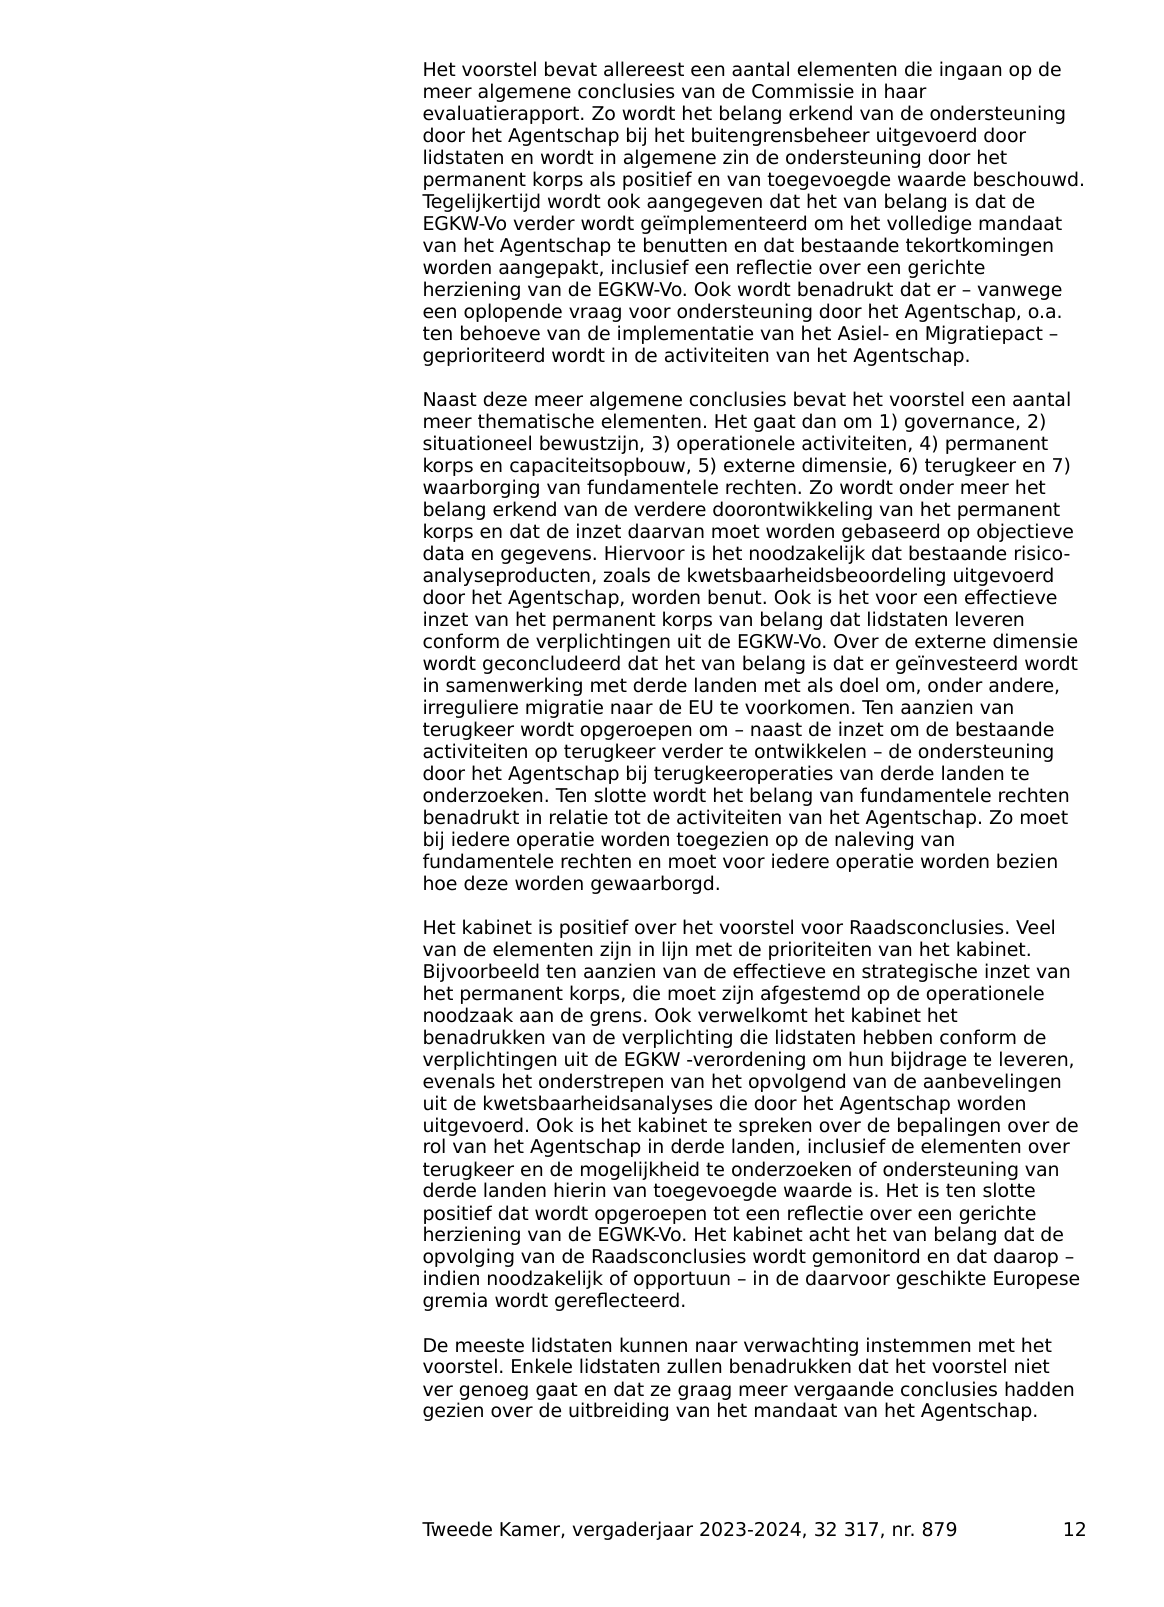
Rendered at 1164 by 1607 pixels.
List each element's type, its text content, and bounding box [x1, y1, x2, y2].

text Het kabinet is positief over het voorstel voor Raadsconclusies. Veel van de elementen zijn in lijn met de prioriteiten van het kabinet. Bijvoorbeeld ten aanzien van de effectieve en strategische inzet van het permanent korps, die moet zijn afgestemd op de operationele noodzaak aan de grens. Ook verwelkomt het kabinet het benadrukken van de verplichting die lidstaten hebben conform de verplichtingen uit de EGKW -verordening om hun bijdrage te leveren, evenals het onderstrepen van het opvolgend van de aanbevelingen uit de kwetsbaarheidsanalyses die door het Agentschap worden uitgevoerd. Ook is het kabinet te spreken over de bepalingen over de rol van het Agentschap in derde landen, inclusief de elementen over terugkeer en de mogelijkheid te onderzoeken of ondersteuning van derde landen hierin van toegevoegde waarde is. Het is ten slotte positief dat wordt opgeroepen tot een reflectie over een gerichte herziening van de EGWK-Vo. Het kabinet acht het van belang dat de opvolging van de Raadsconclusies wordt gemonitord en dat daarop – indien noodzakelijk of opportuun – in de daarvoor geschikte Europese gremia wordt gereflecteerd. [422, 917, 1087, 1312]
text Het voorstel bevat allereest een aantal elementen die ingaan op de meer algemene conclusies van de Commissie in haar evaluatierapport. Zo wordt het belang erkend van de ondersteuning door het Agentschap bij het buitengrensbeheer uitgevoerd door lidstaten en wordt in algemene zin de ondersteuning door het permanent korps als positief en van toegevoegde waarde beschouwd. Tegelijkertijd wordt ook aangegeven dat het van belang is dat de EGKW-Vo verder wordt geïmplementeerd om het volledige mandaat van het Agentschap te benutten en dat bestaande tekortkomingen worden aangepakt, inclusief een reflectie over een gerichte herziening van de EGKW-Vo. Ook wordt benadrukt dat er – vanwege een oplopende vraag voor ondersteuning door het Agentschap, o.a. ten behoeve van de implementatie van het Asiel- en Migratiepact – geprioriteerd wordt in de activiteiten van het Agentschap. [422, 59, 1087, 367]
text Naast deze meer algemene conclusies bevat het voorstel een aantal meer thematische elementen. Het gaat dan om 1) governance, 2) situationeel bewustzijn, 3) operationele activiteiten, 4) permanent korps en capaciteitsopbouw, 5) externe dimensie, 6) terugkeer en 7) waarborging van fundamentele rechten. Zo wordt onder meer het belang erkend van de verdere doorontwikkeling van het permanent korps en dat de inzet daarvan moet worden gebaseerd op objectieve data en gegevens. Hiervoor is het noodzakelijk dat bestaande risico-analyseproducten, zoals de kwetsbaarheidsbeoordeling uitgevoerd door het Agentschap, worden benut. Ook is het voor een effectieve inzet van het permanent korps van belang dat lidstaten leveren conform de verplichtingen uit de EGKW-Vo. Over de externe dimensie wordt geconcludeerd dat het van belang is dat er geïnvesteerd wordt in samenwerking met derde landen met als doel om, onder andere, irreguliere migratie naar de EU te voorkomen. Ten aanzien van terugkeer wordt opgeroepen om – naast de inzet om de bestaande activiteiten op terugkeer verder te ontwikkelen – de ondersteuning door het Agentschap bij terugkeeroperaties van derde landen te onderzoeken. Ten slotte wordt het belang van fundamentele rechten benadrukt in relatie tot de activiteiten van het Agentschap. Zo moet bij iedere operatie worden toegezien op de naleving van fundamentele rechten en moet voor iedere operatie worden bezien hoe deze worden gewaarborgd. [422, 389, 1087, 894]
text De meeste lidstaten kunnen naar verwachting instemmen met het voorstel. Enkele lidstaten zullen benadrukken dat het voorstel niet ver genoeg gaat en dat ze graag meer vergaande conclusies hadden gezien over de uitbreiding van het mandaat van het Agentschap. [422, 1334, 1087, 1422]
